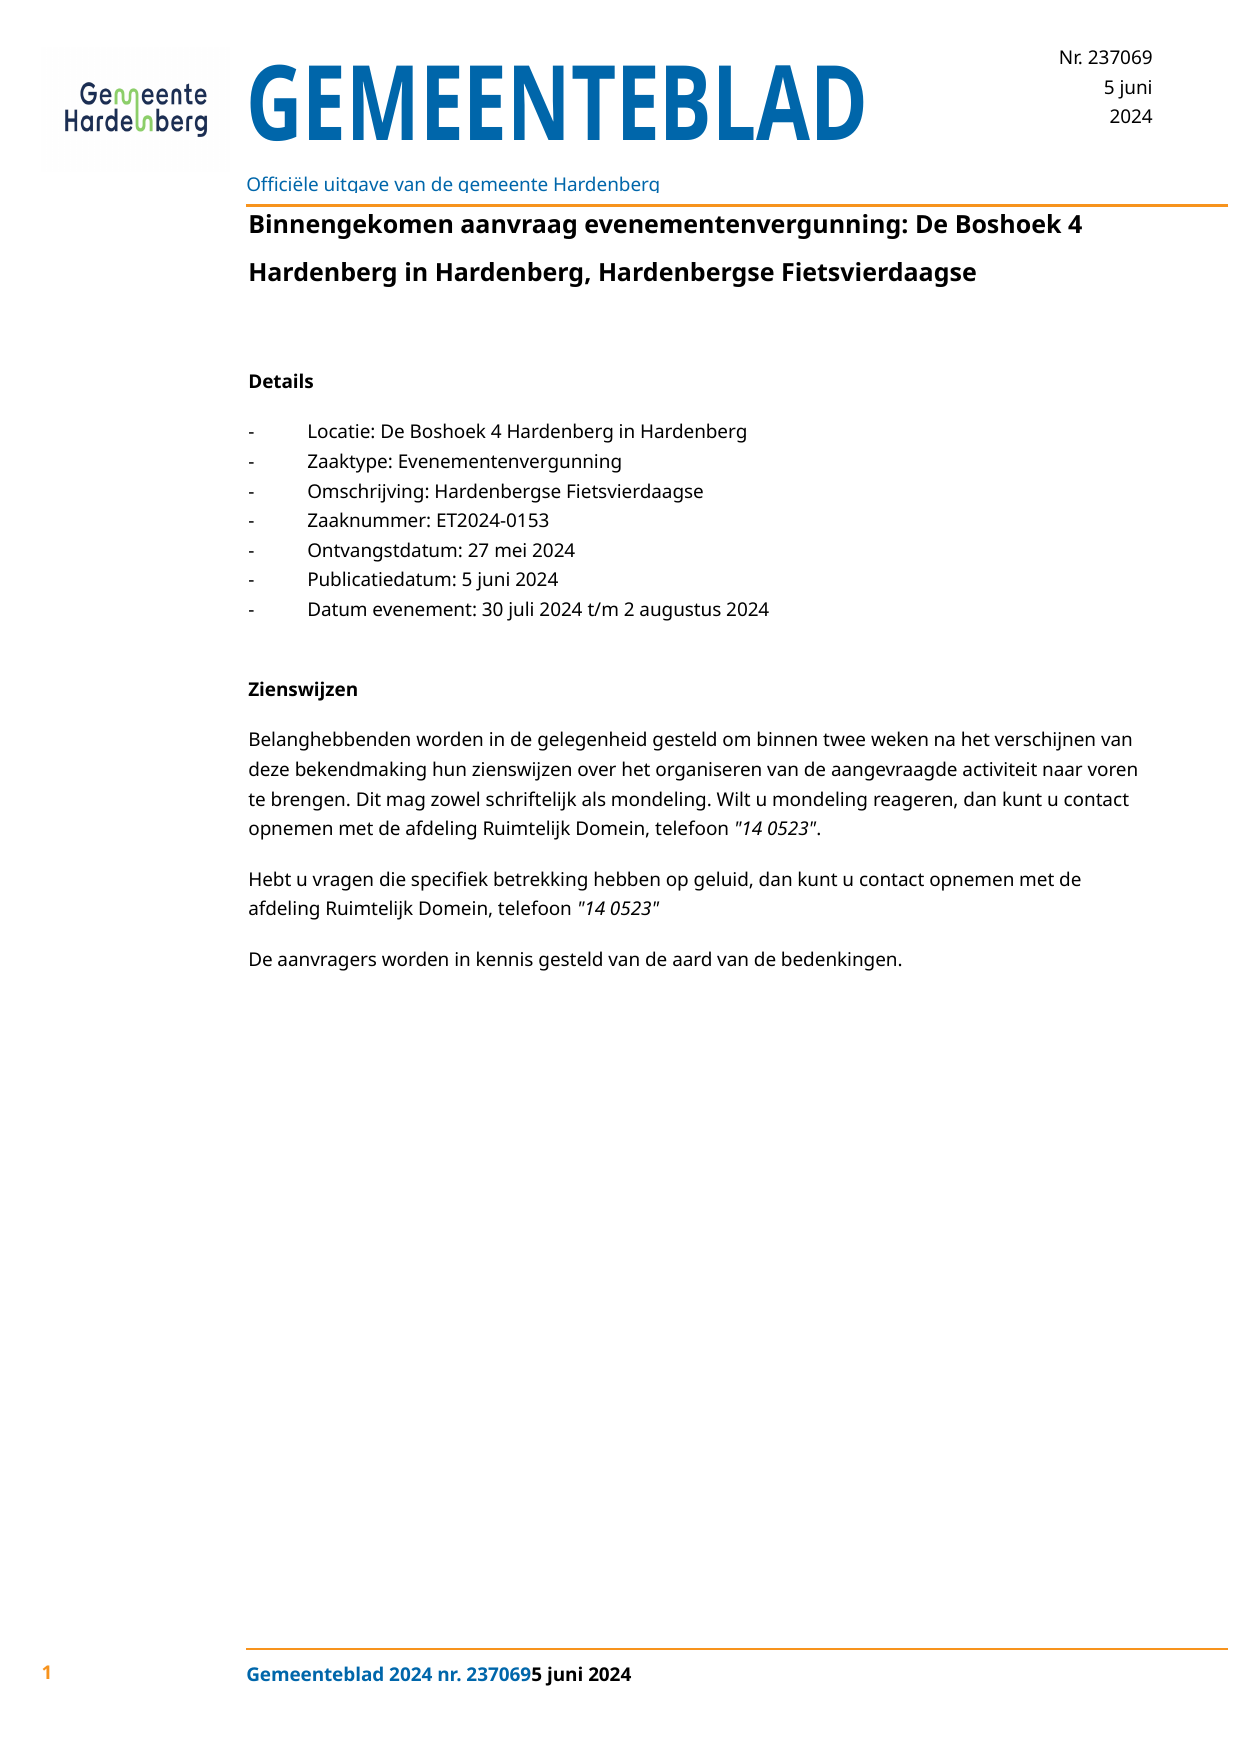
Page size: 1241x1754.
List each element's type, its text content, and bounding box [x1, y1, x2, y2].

text Details [248, 368, 1152, 394]
list Datum evenement: 30 juli 2024 t/m 2 augustus 2024 [248, 596, 1152, 622]
text Zienswijzen [248, 676, 1152, 702]
picture [41, 47, 231, 172]
list Publicatiedatum: 5 juni 2024 [248, 567, 1152, 592]
text Binnengekomen aanvraag evenementenvergunning: De Boshoek 4 Hardenberg in Hardenberg, Hardenbergse Fietsvierdaagse [248, 207, 1152, 288]
list Ontvangstdatum: 27 mei 2024 [248, 537, 1152, 563]
list Zaaktype: Evenementenvergunning [248, 448, 1152, 474]
text Belanghebbenden worden in de gelegenheid gesteld om binnen twee weken na het verschijnen van deze bekendmaking hun zienswijzen over het organiseren van de aangevraagde activiteit naar voren te brengen. Dit mag zowel schriftelijk als mondeling. Wilt u mondeling reageren, dan kunt u contact opnemen met de afdeling Ruimtelijk Domein, telefoon "14 0523". [248, 727, 1152, 841]
list Locatie: De Boshoek 4 Hardenberg in Hardenberg [248, 419, 1152, 444]
list Zaaknummer: ET2024-0153 [248, 507, 1152, 533]
text Hebt u vragen die specifiek betrekking hebben op geluid, dan kunt u contact opnemen met de afdeling Ruimtelijk Domein, telefoon "14 0523" [248, 866, 1152, 921]
list Omschrijving: Hardenbergse Fietsvierdaagse [248, 478, 1152, 504]
text De aanvragers worden in kennis gesteld van de aard van de bedenkingen. [248, 946, 1152, 972]
